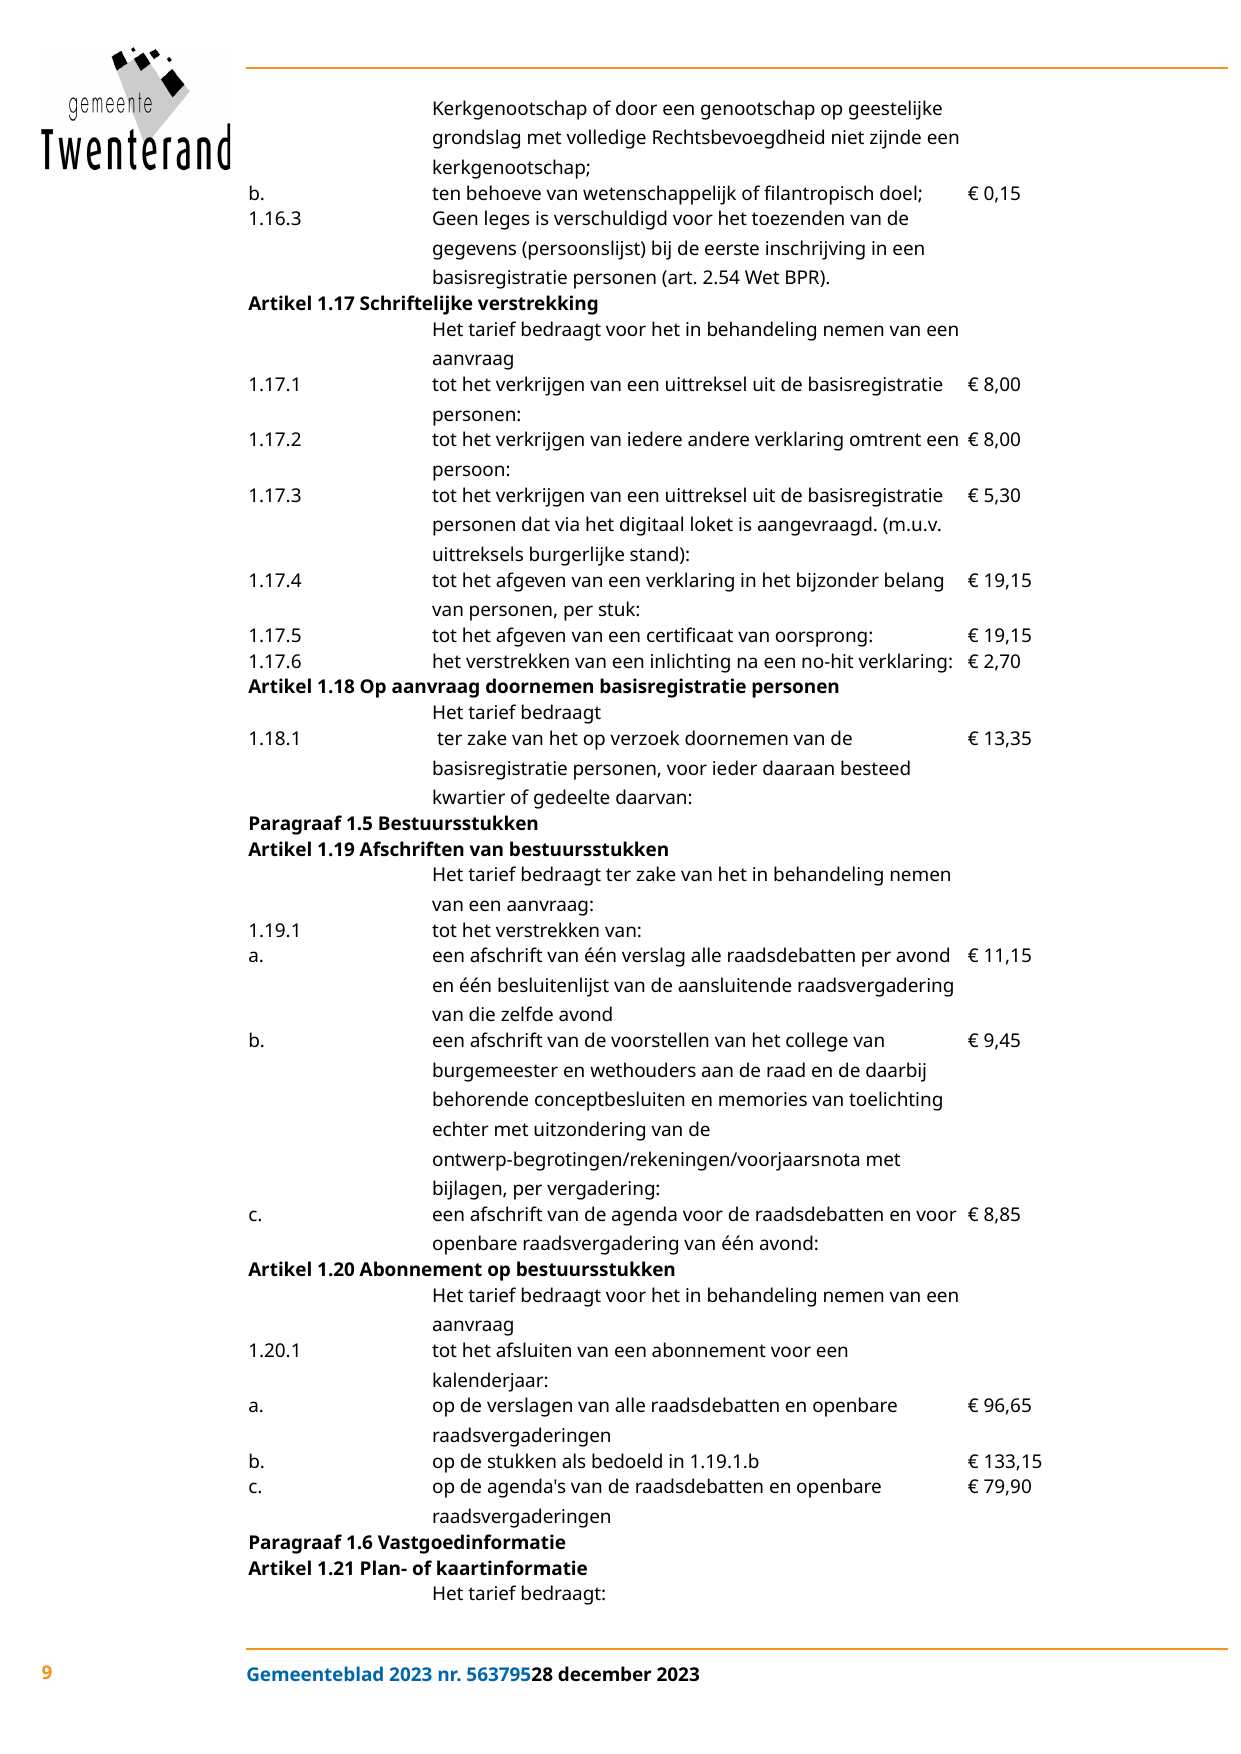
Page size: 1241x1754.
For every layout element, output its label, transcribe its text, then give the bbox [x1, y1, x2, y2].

table_cell € 8,00 [968, 427, 1152, 482]
table_cell [968, 699, 1152, 725]
table_cell 1.19.1 [248, 917, 432, 942]
table_cell Artikel 1.17 Schriftelijke verstrekking [248, 290, 1152, 316]
table_cell Artikel 1.19 Afschriften van bestuursstukken [248, 836, 1152, 861]
table_cell op de verslagen van alle raadsdebatten en openbare raadsvergaderingen [432, 1393, 968, 1448]
table_cell 1.17.3 [248, 482, 432, 567]
table_cell a. [248, 1393, 432, 1448]
picture [41, 47, 231, 172]
table_cell € 79,90 [968, 1474, 1152, 1529]
table_cell [248, 1282, 432, 1337]
table_cell b. [248, 1028, 432, 1201]
table_cell 1.17.5 [248, 622, 432, 648]
table_cell Het tarief bedraagt ter zake van het in behandeling nemen van een aanvraag: [432, 861, 968, 917]
table_cell € 19,15 [968, 622, 1152, 648]
table_cell € 11,15 [968, 943, 1152, 1027]
table_cell Geen leges is verschuldigd voor het toezenden van de gegevens (persoonslijst) bij de eerste inschrijving in een basisregistratie personen (art. 2.54 Wet BPR). [432, 205, 968, 290]
table_cell [968, 1282, 1152, 1337]
table_cell Paragraaf 1.5 Bestuursstukken [248, 810, 1152, 836]
table_cell € 8,00 [968, 371, 1152, 427]
table_cell € 8,85 [968, 1201, 1152, 1256]
table_cell [248, 861, 432, 917]
table_cell [968, 1581, 1152, 1606]
table_cell ter zake van het op verzoek doornemen van de basisregistratie personen, voor ieder daaraan besteed kwartier of gedeelte daarvan: [432, 725, 968, 810]
table_cell [248, 316, 432, 371]
table_cell Artikel 1.18 Op aanvraag doornemen basisregistratie personen [248, 674, 1152, 699]
table_cell tot het afsluiten van een abonnement voor een kalenderjaar: [432, 1338, 968, 1393]
table_cell c. [248, 1201, 432, 1256]
table_cell € 96,65 [968, 1393, 1152, 1448]
table_cell Het tarief bedraagt voor het in behandeling nemen van een aanvraag [432, 1282, 968, 1337]
table_cell Het tarief bedraagt: [432, 1581, 968, 1606]
table_cell € 0,15 [968, 180, 1152, 205]
table_cell [248, 699, 432, 725]
table_cell € 13,35 [968, 725, 1152, 810]
table_cell b. [248, 180, 432, 205]
table_cell een afschrift van de voorstellen van het college van burgemeester en wethouders aan de raad en de daarbij behorende conceptbesluiten en memories van toelichting echter met uitzondering van de ontwerp-begrotingen/rekeningen/voorjaarsnota met bijlagen, per vergadering: [432, 1028, 968, 1201]
table_cell Het tarief bedraagt voor het in behandeling nemen van een aanvraag [432, 316, 968, 371]
table_cell een afschrift van de agenda voor de raadsdebatten en voor openbare raadsvergadering van één avond: [432, 1201, 968, 1256]
table_cell a. [248, 943, 432, 1027]
table_cell [968, 205, 1152, 290]
table_cell tot het afgeven van een certificaat van oorsprong: [432, 622, 968, 648]
table_cell tot het afgeven van een verklaring in het bijzonder belang van personen, per stuk: [432, 567, 968, 622]
table_cell 1.16.3 [248, 205, 432, 290]
table_cell [968, 917, 1152, 942]
table_cell tot het verkrijgen van een uittreksel uit de basisregistratie personen dat via het digitaal loket is aangevraagd. (m.u.v. uittreksels burgerlijke stand): [432, 482, 968, 567]
table_cell [968, 861, 1152, 917]
table_cell € 5,30 [968, 482, 1152, 567]
table_cell tot het verstrekken van: [432, 917, 968, 942]
table_cell b. [248, 1448, 432, 1474]
table_cell een afschrift van één verslag alle raadsdebatten per avond en één besluitenlijst van de aansluitende raadsvergadering van die zelfde avond [432, 943, 968, 1027]
table_cell c. [248, 1474, 432, 1529]
table_cell 1.17.1 [248, 371, 432, 427]
table_cell 1.20.1 [248, 1338, 432, 1393]
table_cell 1.17.4 [248, 567, 432, 622]
table_cell Artikel 1.20 Abonnement op bestuursstukken [248, 1256, 1152, 1282]
table_cell [248, 95, 432, 180]
table_cell [248, 1581, 432, 1606]
table_cell [968, 316, 1152, 371]
table_cell op de agenda's van de raadsdebatten en openbare raadsvergaderingen [432, 1474, 968, 1529]
table_cell 1.17.2 [248, 427, 432, 482]
table_cell Het tarief bedraagt [432, 699, 968, 725]
table_cell [968, 1338, 1152, 1393]
table_cell tot het verkrijgen van een uittreksel uit de basisregistratie personen: [432, 371, 968, 427]
table_cell het verstrekken van een inlichting na een no-hit verklaring: [432, 648, 968, 674]
table_cell Kerkgenootschap of door een genootschap op geestelijke grondslag met volledige Rechtsbevoegdheid niet zijnde een kerkgenootschap; [432, 95, 968, 180]
table_cell € 19,15 [968, 567, 1152, 622]
table_cell € 133,15 [968, 1448, 1152, 1474]
table_cell Paragraaf 1.6 Vastgoedinformatie [248, 1529, 1152, 1555]
table_cell tot het verkrijgen van iedere andere verklaring omtrent een persoon: [432, 427, 968, 482]
table_cell € 9,45 [968, 1028, 1152, 1201]
table_cell 1.18.1 [248, 725, 432, 810]
table_cell Artikel 1.21 Plan- of kaartinformatie [248, 1555, 1152, 1581]
table_cell 1.17.6 [248, 648, 432, 674]
table_cell op de stukken als bedoeld in 1.19.1.b [432, 1448, 968, 1474]
table_cell ten behoeve van wetenschappelijk of filantropisch doel; [432, 180, 968, 205]
table_cell [968, 95, 1152, 180]
table_cell € 2,70 [968, 648, 1152, 674]
